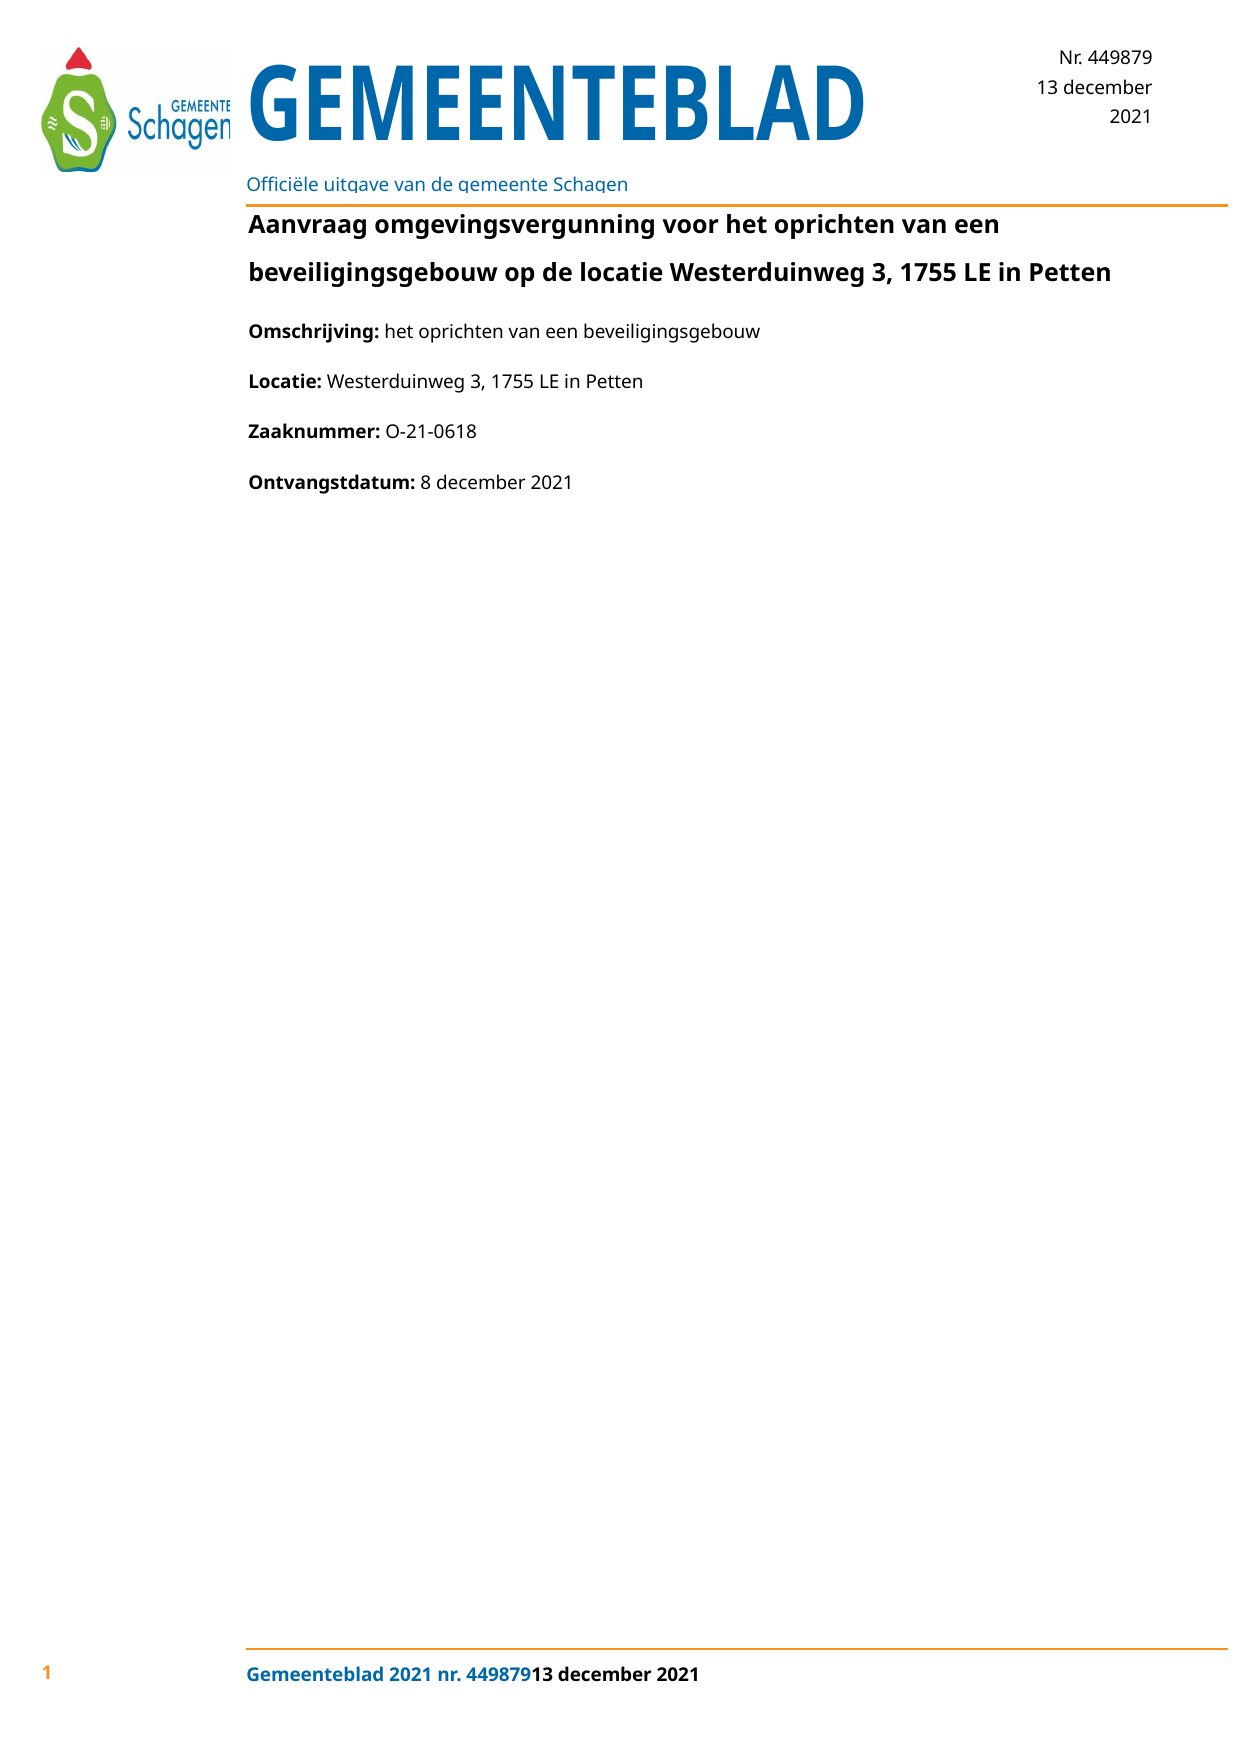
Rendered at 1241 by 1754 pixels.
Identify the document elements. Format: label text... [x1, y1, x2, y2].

text Aanvraag omgevingsvergunning voor het oprichten van een beveiligingsgebouw op de locatie Westerduinweg 3, 1755 LE in Petten [248, 207, 1152, 288]
picture [41, 47, 231, 172]
text Ontvangstdatum: 8 december 2021 [248, 469, 1152, 495]
text Omschrijving: het oprichten van een beveiligingsgebouw [248, 318, 1152, 344]
text Zaaknummer: O-21-0618 [248, 419, 1152, 444]
text Locatie: Westerduinweg 3, 1755 LE in Petten [248, 368, 1152, 394]
